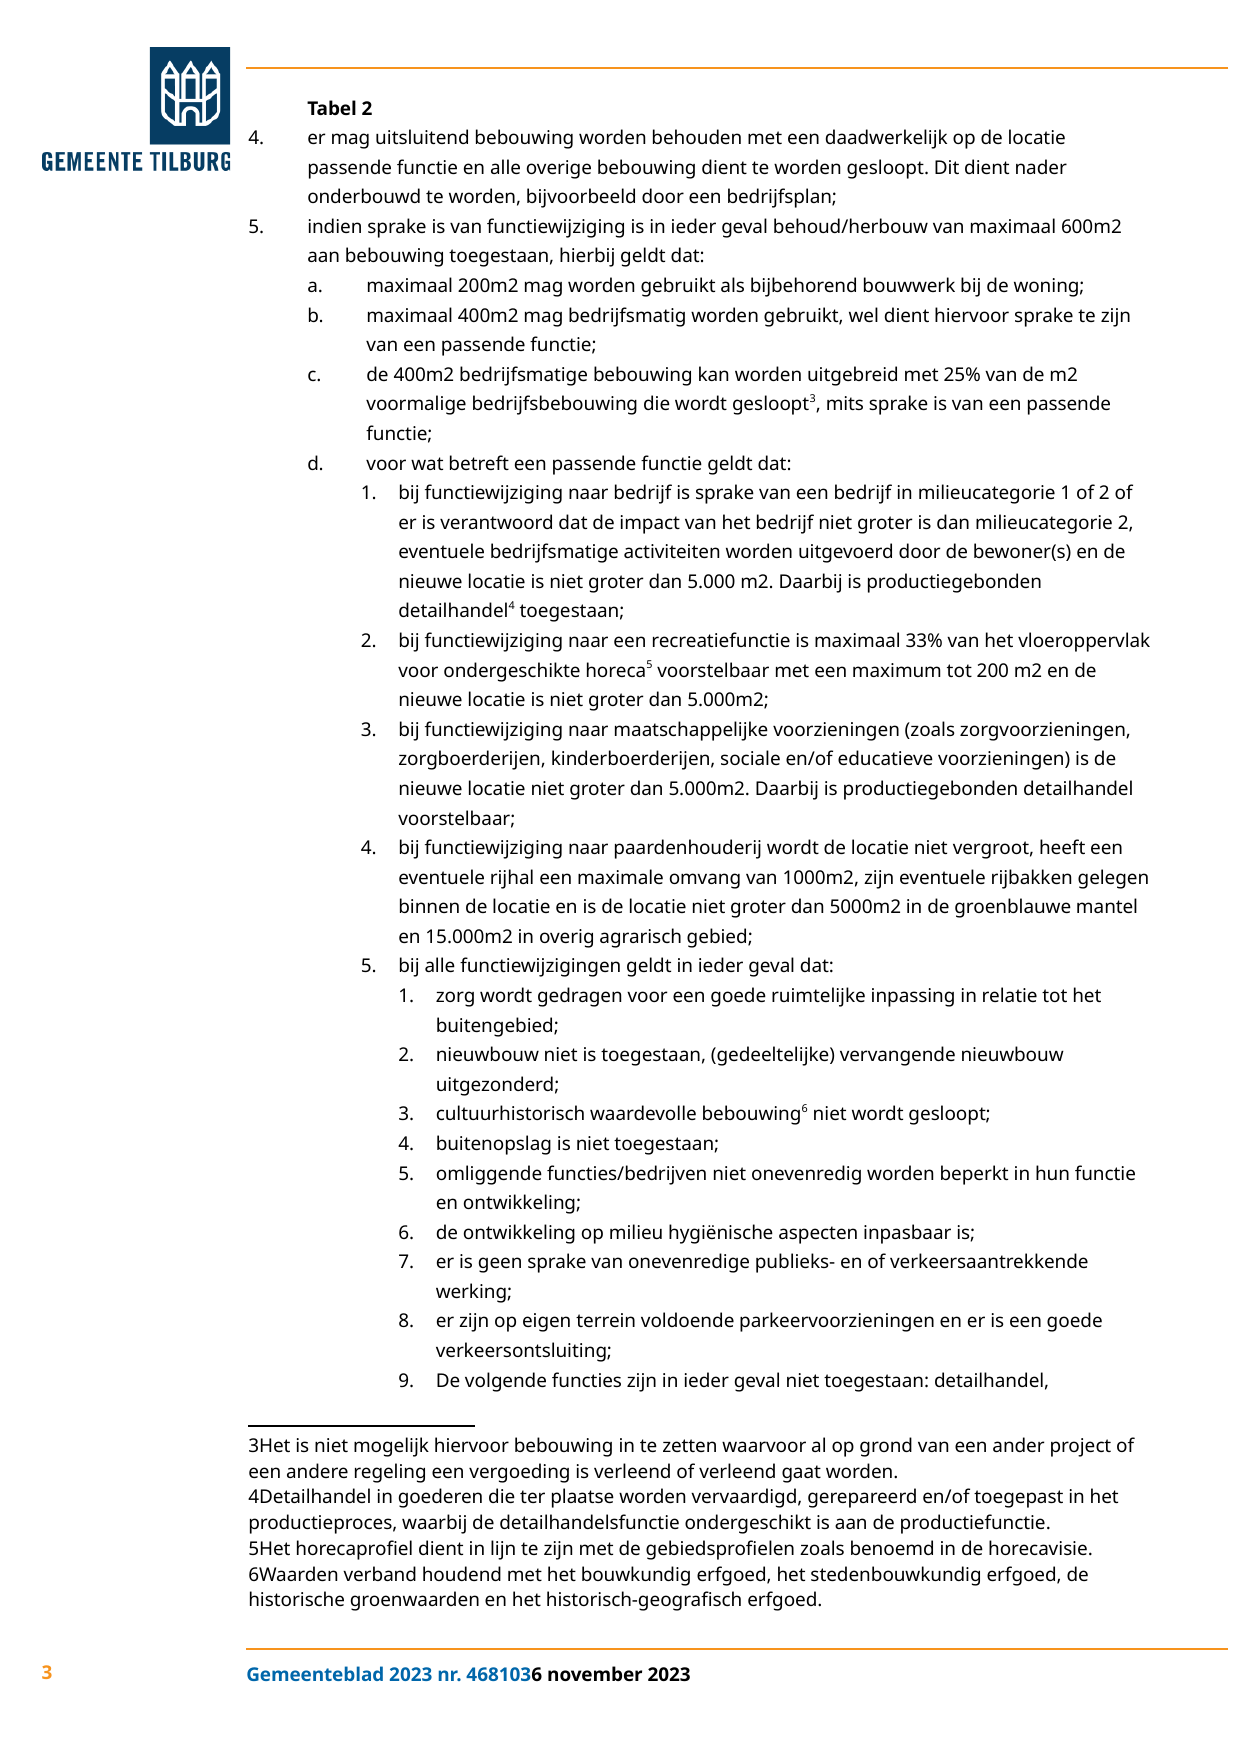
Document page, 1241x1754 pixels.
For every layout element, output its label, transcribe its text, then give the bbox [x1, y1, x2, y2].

list Het horecaprofiel dient in lijn te zijn met de gebiedsprofielen zoals benoemd in de horecavisie. [248, 1535, 1152, 1561]
list bij alle functiewijzigingen geldt in ieder geval dat: [361, 953, 1152, 978]
list er zijn op eigen terrein voldoende parkeervoorzieningen en er is een goede verkeersontsluiting; [398, 1308, 1152, 1363]
list indien sprake is van functiewijziging is in ieder geval behoud/herbouw van maximaal 600m2 aan bebouwing toegestaan, hierbij geldt dat: [248, 213, 1152, 268]
list Waarden verband houdend met het bouwkundig erfgoed, het stedenbouwkundig erfgoed, de historische groenwaarden en het historisch-geografisch erfgoed. [248, 1561, 1152, 1612]
list bij functiewijziging naar een recreatiefunctie is maximaal 33% van het vloeroppervlak voor ondergeschikte horeca voorstelbaar met een maximum tot 200 m2 en de nieuwe locatie is niet groter dan 5.000m2; [361, 627, 1152, 712]
list bij functiewijziging naar maatschappelijke voorzieningen (zoals zorgvoorzieningen, zorgboerderijen, kinderboerderijen, sociale en/of educatieve voorzieningen) is de nieuwe locatie niet groter dan 5.000m2. Daarbij is productiegebonden detailhandel voorstelbaar; [361, 716, 1152, 831]
list maximaal 400m2 mag bedrijfsmatig worden gebruikt, wel dient hiervoor sprake te zijn van een passende functie; [307, 302, 1152, 357]
list er mag uitsluitend bebouwing worden behouden met een daadwerkelijk op de locatie passende functie en alle overige bebouwing dient te worden gesloopt. Dit dient nader onderbouwd te worden, bijvoorbeeld door een bedrijfsplan; [248, 124, 1152, 209]
list maximaal 200m2 mag worden gebruikt als bijbehorend bouwwerk bij de woning; [307, 272, 1152, 298]
list De volgende functies zijn in ieder geval niet toegestaan: detailhandel, [398, 1367, 1152, 1393]
list Tabel 2 [248, 95, 1152, 121]
list de ontwikkeling op milieu hygiënische aspecten inpasbaar is; [398, 1219, 1152, 1245]
list omliggende functies/bedrijven niet onevenredig worden beperkt in hun functie en ontwikkeling; [398, 1160, 1152, 1215]
list bij functiewijziging naar bedrijf is sprake van een bedrijf in milieucategorie 1 of 2 of er is verantwoord dat de impact van het bedrijf niet groter is dan milieucategorie 2, eventuele bedrijfsmatige activiteiten worden uitgevoerd door de bewoner(s) en de nieuwe locatie is niet groter dan 5.000 m2. Daarbij is productiegebonden detailhandel toegestaan; [361, 479, 1152, 623]
list de 400m2 bedrijfsmatige bebouwing kan worden uitgebreid met 25% van de m2 voormalige bedrijfsbebouwing die wordt gesloopt, mits sprake is van een passende functie; [307, 361, 1152, 446]
list cultuurhistorisch waardevolle bebouwing niet wordt gesloopt; [398, 1101, 1152, 1126]
list bij functiewijziging naar paardenhouderij wordt de locatie niet vergroot, heeft een eventuele rijhal een maximale omvang van 1000m2, zijn eventuele rijbakken gelegen binnen de locatie en is de locatie niet groter dan 5000m2 in de groenblauwe mantel en 15.000m2 in overig agrarisch gebied; [361, 834, 1152, 949]
list voor wat betreft een passende functie geldt dat: [307, 450, 1152, 476]
list zorg wordt gedragen voor een goede ruimtelijke inpassing in relatie tot het buitengebied; [398, 982, 1152, 1038]
list buitenopslag is niet toegestaan; [398, 1130, 1152, 1156]
list nieuwbouw niet is toegestaan, (gedeeltelijke) vervangende nieuwbouw uitgezonderd; [398, 1041, 1152, 1097]
list Detailhandel in goederen die ter plaatse worden vervaardigd, gerepareerd en/of toegepast in het productieproces, waarbij de detailhandelsfunctie ondergeschikt is aan de productiefunctie. [248, 1483, 1152, 1535]
list Het is niet mogelijk hiervoor bebouwing in te zetten waarvoor al op grond van een ander project of een andere regeling een vergoeding is verleend of verleend gaat worden. [248, 1432, 1152, 1483]
picture [41, 47, 231, 172]
list er is geen sprake van onevenredige publieks- en of verkeersaantrekkende werking; [398, 1248, 1152, 1304]
